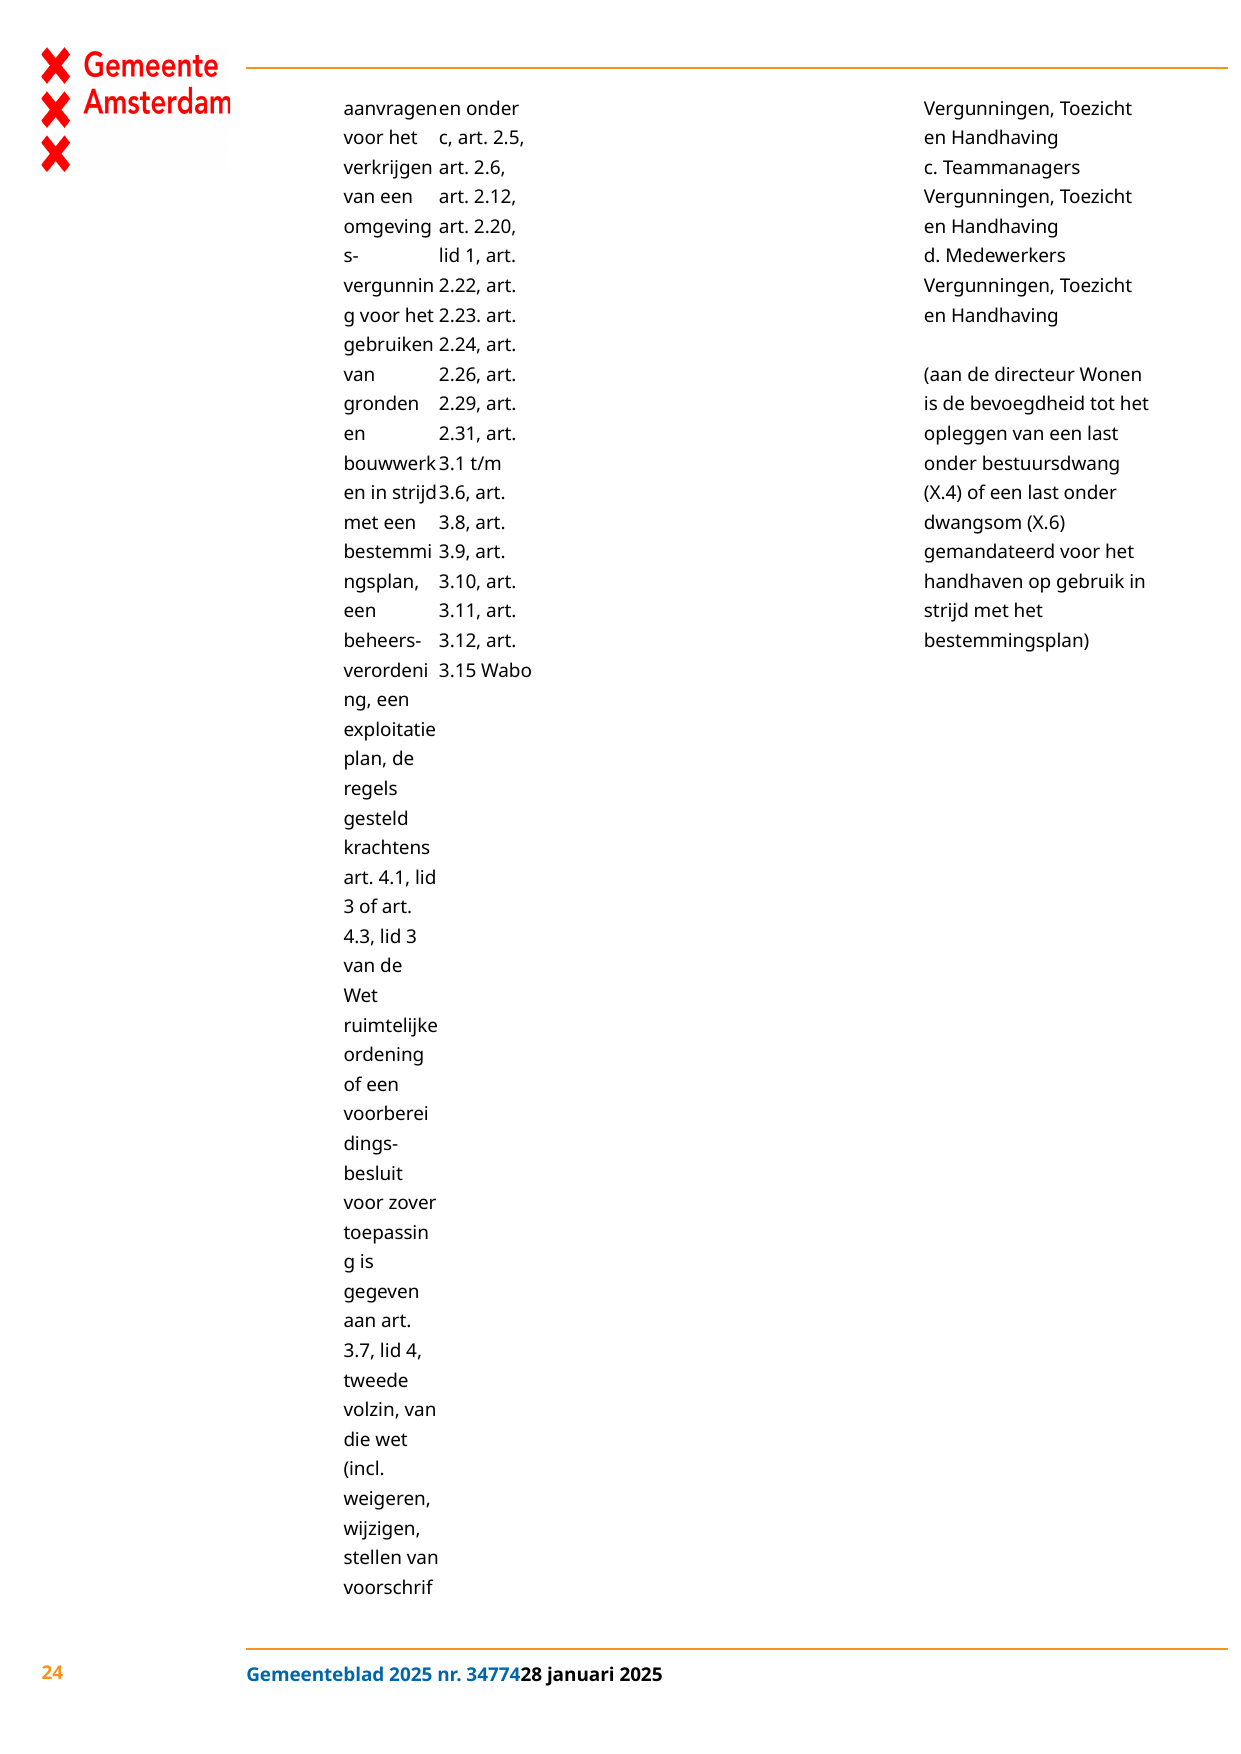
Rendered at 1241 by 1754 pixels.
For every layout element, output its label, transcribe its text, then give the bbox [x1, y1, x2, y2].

picture [41, 47, 231, 172]
table_cell [534, 95, 629, 1600]
table_cell aanvragen voor het verkrijgen van een omgevings-vergunning voor het gebruiken van gronden en bouwwerken in strijd met een bestemmingsplan, een beheers-verordening, een exploitatieplan, de regels gesteld krachtens art. 4.1, lid 3 of art. 4.3, lid 3 van de Wet ruimtelijke ordening of een voorbereidings-besluit voor zover toepassing is gegeven aan art. 3.7, lid 4, tweede volzin, van die wet (incl. weigeren, wijzigen, stellen van voorschrif [343, 95, 439, 1600]
table_cell [725, 95, 820, 1600]
table_cell en onder c, art. 2.5, art. 2.6, art. 2.12, art. 2.20, lid 1, art. 2.22, art. 2.23. art. 2.24, art. 2.26, art. 2.29, art. 2.31, art. 3.1 t/m 3.6, art. 3.8, art. 3.9, art. 3.10, art. 3.11, art. 3.12, art. 3.15 Wabo [439, 95, 534, 1600]
table_cell [820, 95, 924, 1600]
table_cell [248, 95, 343, 1600]
table_cell [629, 95, 725, 1600]
table_cell Vergunningen, Toezicht en Handhaving c. Teammanagers Vergunningen, Toezicht en Handhaving d. Medewerkers Vergunningen, Toezicht en Handhaving (aan de directeur Wonen is de bevoegdheid tot het opleggen van een last onder bestuursdwang (X.4) of een last onder dwangsom (X.6) gemandateerd voor het handhaven op gebruik in strijd met het bestemmingsplan) [924, 95, 1152, 1600]
